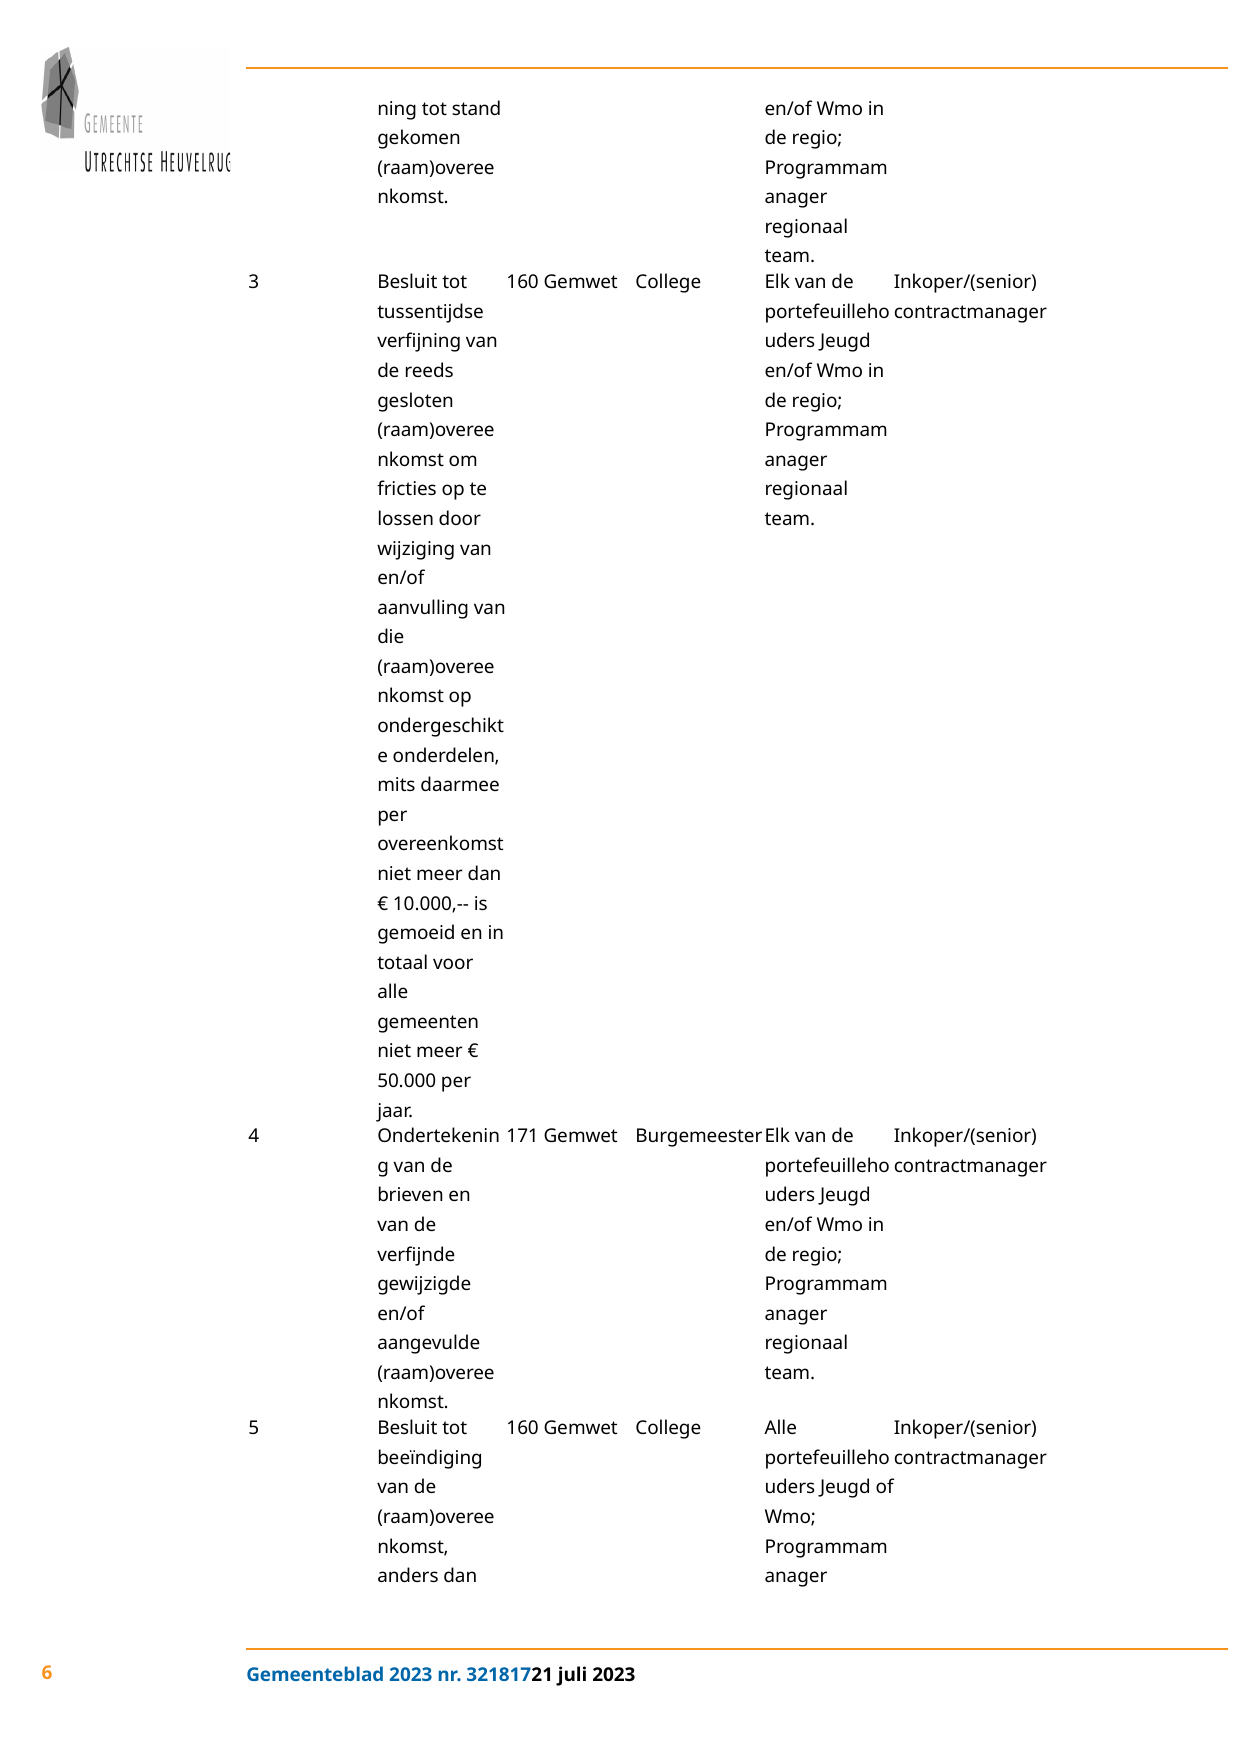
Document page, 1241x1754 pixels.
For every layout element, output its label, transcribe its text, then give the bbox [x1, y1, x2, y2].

table_cell 4 [248, 1123, 377, 1414]
table_cell 3 [248, 269, 377, 1122]
table_cell [635, 95, 764, 268]
table_cell 160 Gemwet [506, 269, 635, 1122]
table_cell 5 [248, 1415, 377, 1588]
table_cell [506, 95, 635, 268]
table_cell ning tot stand gekomen (raam)overeenkomst. [377, 95, 506, 268]
table_cell College [635, 1415, 764, 1588]
table_cell Ondertekening van de brieven en van de verfijnde gewijzigde en/of aangevulde (raam)overeenkomst. [377, 1123, 506, 1414]
table_cell Inkoper/(senior) contractmanager [894, 1415, 1152, 1588]
table_cell Elk van de portefeuillehouders Jeugd en/of Wmo in de regio; Programmamanager regionaal team. [764, 269, 893, 1122]
table_cell Elk van de portefeuillehouders Jeugd en/of Wmo in de regio; Programmamanager regionaal team. [764, 1123, 893, 1414]
table_cell Inkoper/(senior) contractmanager [894, 269, 1152, 1122]
table_cell 160 Gemwet [506, 1415, 635, 1588]
table_cell Inkoper/(senior) contractmanager [894, 1123, 1152, 1414]
table_cell Alle portefeuillehouders Jeugd of Wmo; Programmamanager [764, 1415, 893, 1588]
picture [41, 47, 231, 172]
table_cell Besluit tot tussentijdse verfijning van de reeds gesloten (raam)overeenkomst om fricties op te lossen door wijziging van en/of aanvulling van die (raam)overeenkomst op ondergeschikte onderdelen, mits daarmee per overeenkomst niet meer dan € 10.000,-- is gemoeid en in totaal voor alle gemeenten niet meer € 50.000 per jaar. [377, 269, 506, 1122]
table_cell en/of Wmo in de regio; Programmamanager regionaal team. [764, 95, 893, 268]
table_cell [894, 95, 1152, 268]
table_cell Besluit tot beeïndiging van de (raam)overeenkomst, anders dan [377, 1415, 506, 1588]
table_cell 171 Gemwet [506, 1123, 635, 1414]
table_cell Burgemeester [635, 1123, 764, 1414]
table_cell College [635, 269, 764, 1122]
table_cell [248, 95, 377, 268]
